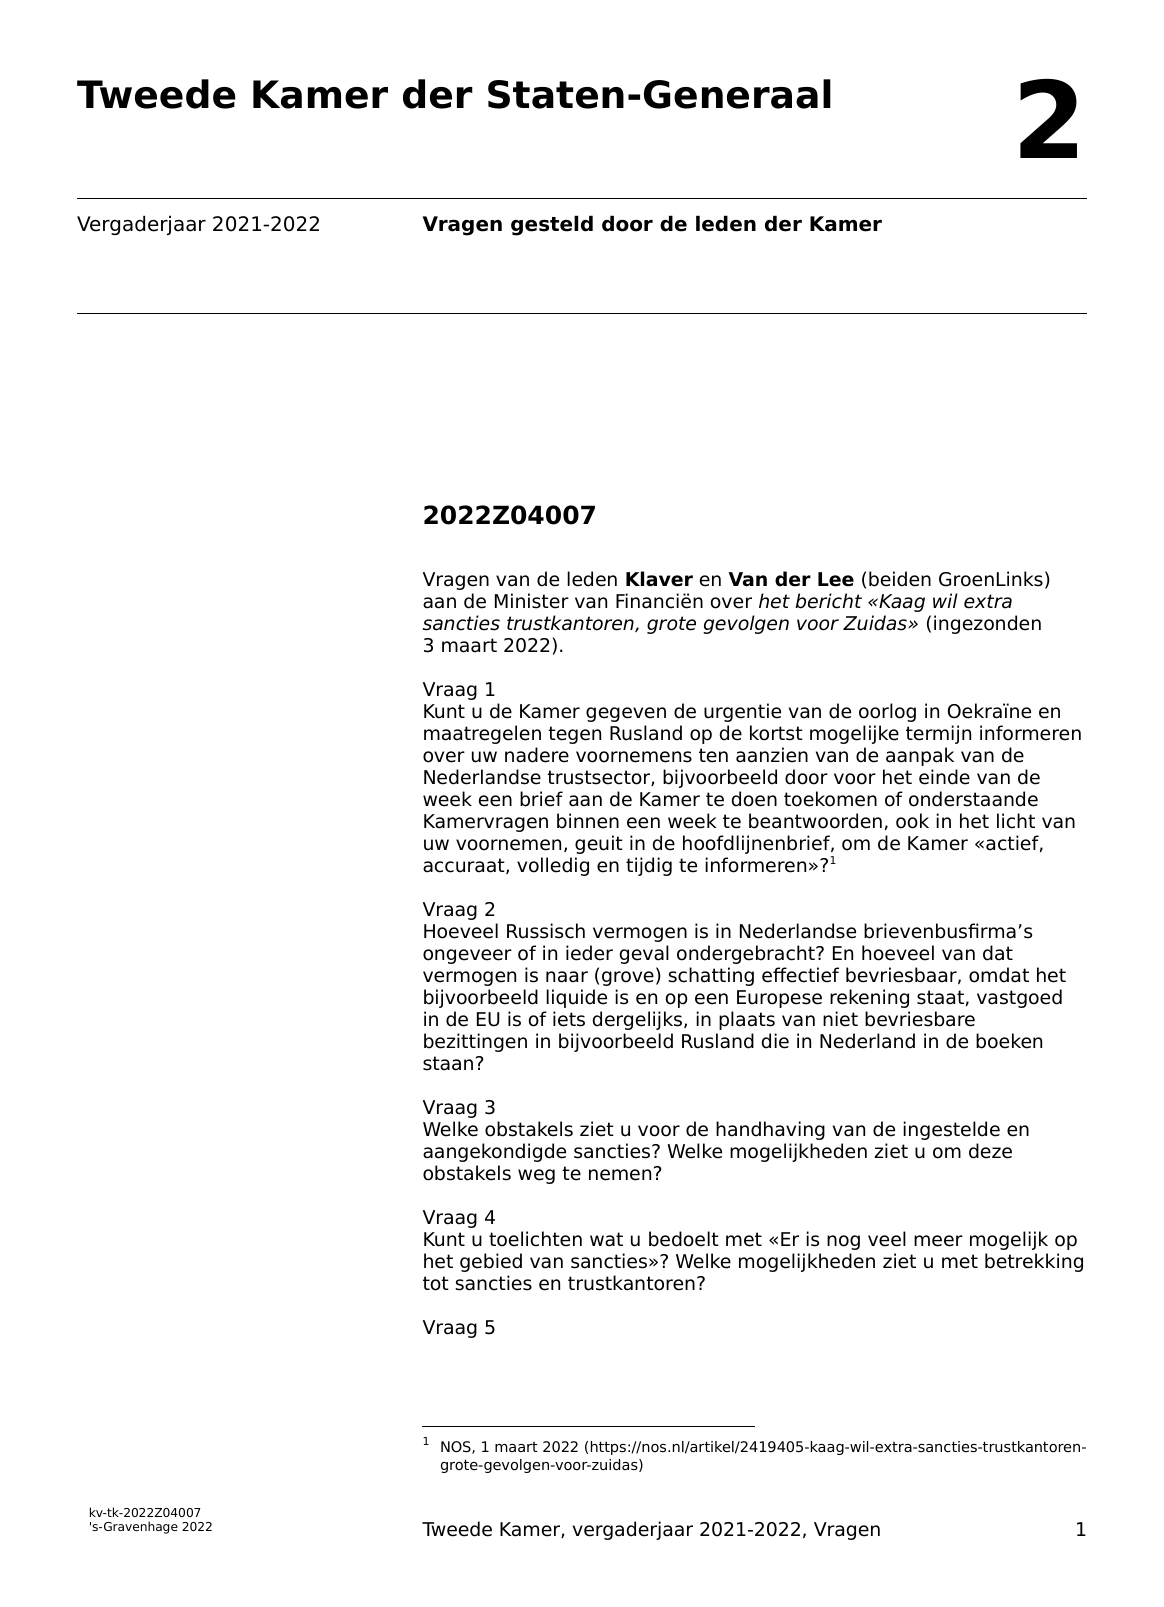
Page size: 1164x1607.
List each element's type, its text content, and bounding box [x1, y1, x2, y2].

text Vraag 4 [422, 1207, 1087, 1229]
text Hoeveel Russisch vermogen is in Nederlandse brievenbusfirma’s ongeveer of in ieder geval ondergebracht? En hoeveel van dat vermogen is naar (grove) schatting effectief bevriesbaar, omdat het bijvoorbeeld liquide is en op een Europese rekening staat, vastgoed in de EU is of iets dergelijks, in plaats van niet bevriesbare bezittingen in bijvoorbeeld Rusland die in Nederland in de boeken staan? [422, 921, 1087, 1075]
table_cell Vergaderjaar 2021-2022 [77, 199, 422, 313]
text Vraag 1 [422, 679, 1087, 701]
text Welke obstakels ziet u voor de handhaving van de ingestelde en aangekondigde sancties? Welke mogelijkheden ziet u om deze obstakels weg te nemen? [422, 1119, 1087, 1185]
text Vraag 2 [422, 899, 1087, 921]
table_cell Vragen gesteld door de leden der Kamer [422, 199, 1087, 313]
text 2022Z04007 [422, 501, 1087, 531]
text kv-tk-2022Z04007 [88, 1506, 323, 1520]
text Vraag 3 [422, 1097, 1087, 1119]
text Vraag 5 [422, 1317, 1087, 1339]
text Kunt u toelichten wat u bedoelt met «Er is nog veel meer mogelijk op het gebied van sancties»? Welke mogelijkheden ziet u met betrekking tot sancties en trustkantoren? [422, 1229, 1087, 1295]
text NOS, 1 maart 2022 (https://nos.nl/artikel/2419405-kaag-wil-extra-sancties-trustkantoren-grote-gevolgen-voor-zuidas) [422, 1435, 1087, 1474]
text Kunt u de Kamer gegeven de urgentie van de oorlog in Oekraïne en maatregelen tegen Rusland op de kortst mogelijke termijn informeren over uw nadere voornemens ten aanzien van de aanpak van de Nederlandse trustsector, bijvoorbeeld door voor het einde van de week een brief aan de Kamer te doen toekomen of onderstaande Kamervragen binnen een week te beantwoorden, ook in het licht van uw voornemen, geuit in de hoofdlijnenbrief, om de Kamer «actief, accuraat, volledig en tijdig te informeren»? [422, 701, 1087, 877]
text 's-Gravenhage 2022 [88, 1520, 323, 1534]
text Vragen van de leden Klaver en Van der Lee (beiden GroenLinks) aan de Minister van Financiën over het bericht «Kaag wil extra sancties trustkantoren, grote gevolgen voor Zuidas» (ingezonden 3 maart 2022). [422, 569, 1087, 657]
table_header Tweede Kamer der Staten-Generaal [77, 59, 886, 198]
table_header 2 [886, 59, 1087, 198]
